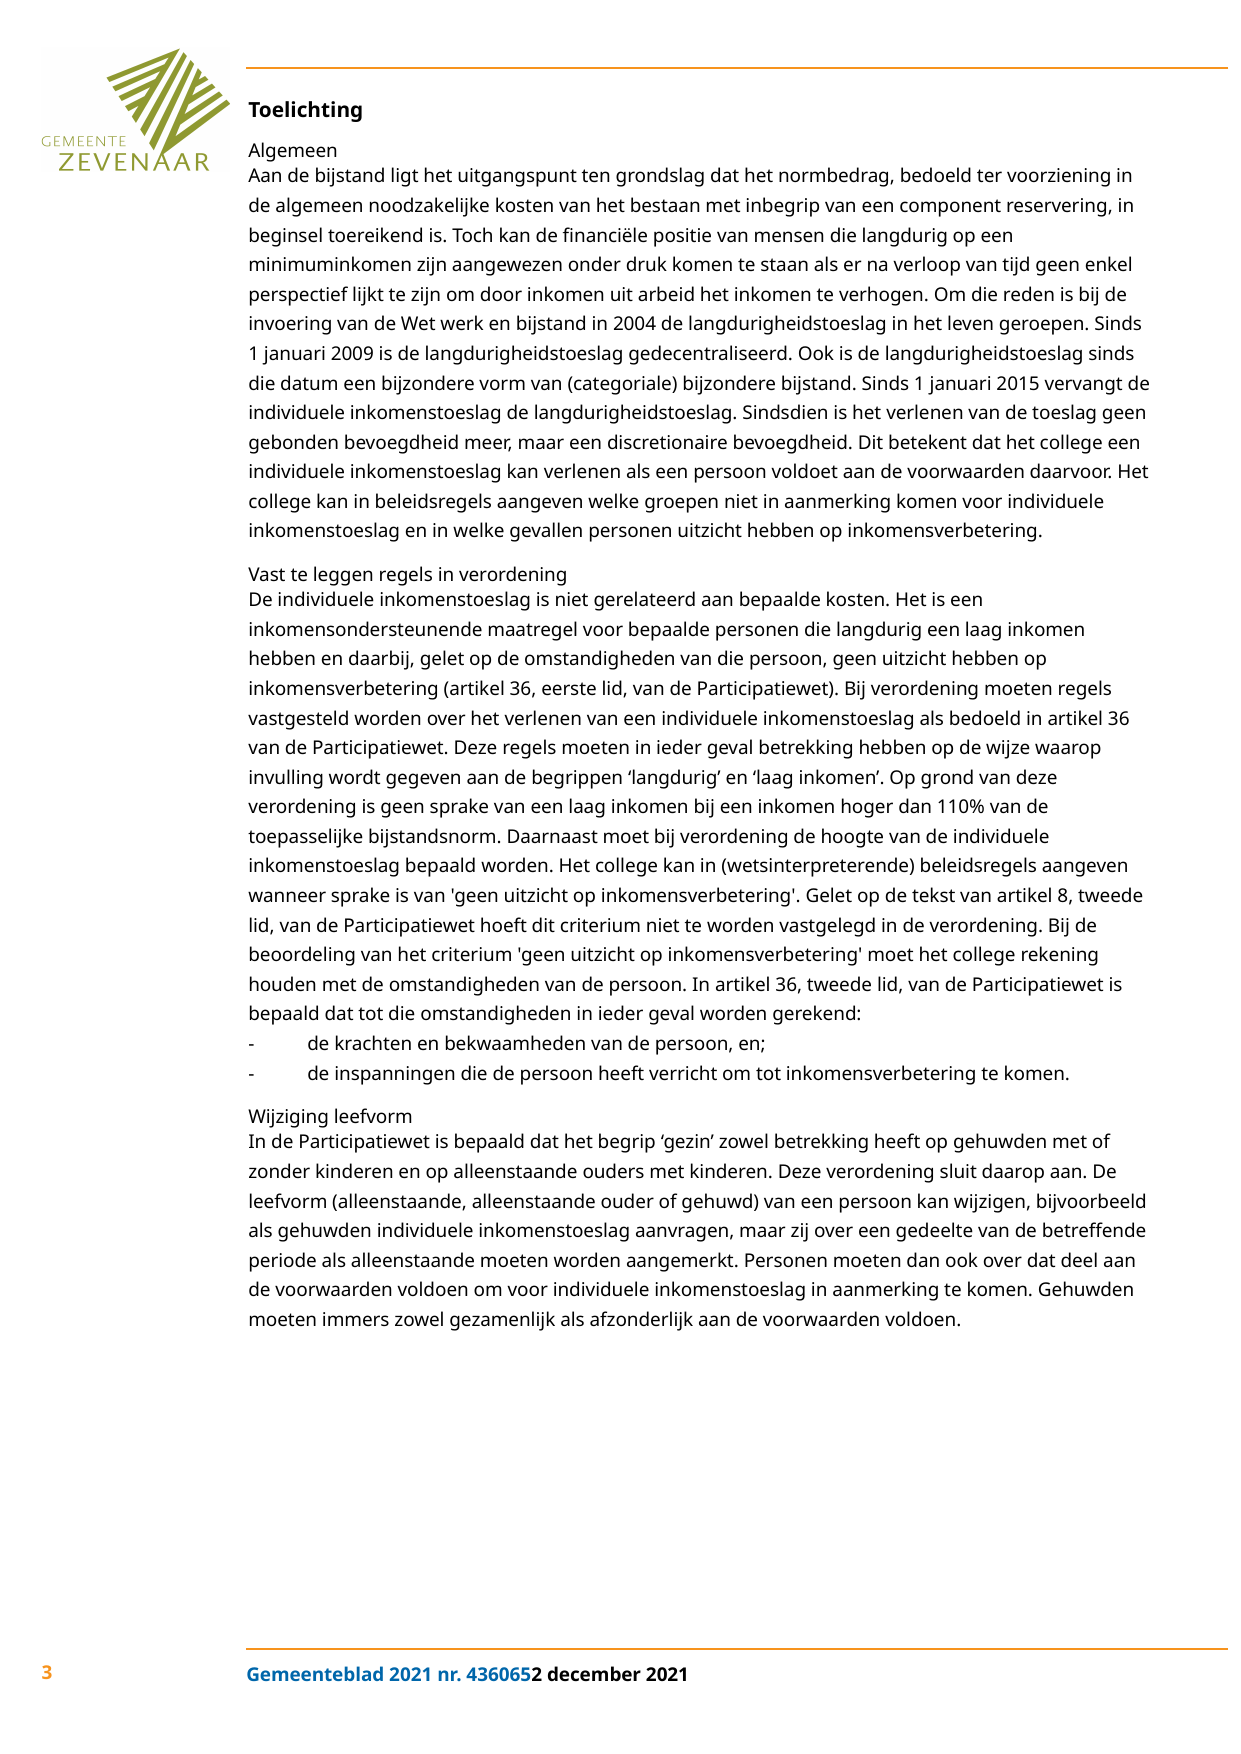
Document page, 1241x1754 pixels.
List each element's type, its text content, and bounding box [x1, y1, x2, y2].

text Wijziging leefvorm [248, 1103, 1152, 1129]
text Algemeen [248, 137, 1152, 163]
text De individuele inkomenstoeslag is niet gerelateerd aan bepaalde kosten. Het is een inkomensondersteunende maatregel voor bepaalde personen die langdurig een laag inkomen hebben en daarbij, gelet op de omstandigheden van die persoon, geen uitzicht hebben op inkomensverbetering (artikel 36, eerste lid, van de Participatiewet). Bij verordening moeten regels vastgesteld worden over het verlenen van een individuele inkomenstoeslag als bedoeld in artikel 36 van de Participatiewet. Deze regels moeten in ieder geval betrekking hebben op de wijze waarop invulling wordt gegeven aan de begrippen ‘langdurig’ en ‘laag inkomen’. Op grond van deze verordening is geen sprake van een laag inkomen bij een inkomen hoger dan 110% van de toepasselijke bijstandsnorm. Daarnaast moet bij verordening de hoogte van de individuele inkomenstoeslag bepaald worden. Het college kan in (wetsinterpreterende) beleidsregels aangeven wanneer sprake is van 'geen uitzicht op inkomensverbetering'. Gelet op de tekst van artikel 8, tweede lid, van de Participatiewet hoeft dit criterium niet te worden vastgelegd in de verordening. Bij de beoordeling van het criterium 'geen uitzicht op inkomensverbetering' moet het college rekening houden met de omstandigheden van de persoon. In artikel 36, tweede lid, van de Participatiewet is bepaald dat tot die omstandigheden in ieder geval worden gerekend: [248, 586, 1152, 1026]
text Aan de bijstand ligt het uitgangspunt ten grondslag dat het normbedrag, bedoeld ter voorziening in de algemeen noodzakelijke kosten van het bestaan met inbegrip van een component reservering, in beginsel toereikend is. Toch kan de financiële positie van mensen die langdurig op een minimuminkomen zijn aangewezen onder druk komen te staan als er na verloop van tijd geen enkel perspectief lijkt te zijn om door inkomen uit arbeid het inkomen te verhogen. Om die reden is bij de invoering van de Wet werk en bijstand in 2004 de langdurigheidstoeslag in het leven geroepen. Sinds 1 januari 2009 is de langdurigheidstoeslag gedecentraliseerd. Ook is de langdurigheidstoeslag sinds die datum een bijzondere vorm van (categoriale) bijzondere bijstand. Sinds 1 januari 2015 vervangt de individuele inkomenstoeslag de langdurigheidstoeslag. Sindsdien is het verlenen van de toeslag geen gebonden bevoegdheid meer, maar een discretionaire bevoegdheid. Dit betekent dat het college een individuele inkomenstoeslag kan verlenen als een persoon voldoet aan de voorwaarden daarvoor. Het college kan in beleidsregels aangeven welke groepen niet in aanmerking komen voor individuele inkomenstoeslag en in welke gevallen personen uitzicht hebben op inkomensverbetering. [248, 163, 1152, 543]
picture [41, 47, 231, 172]
text Vast te leggen regels in verordening [248, 561, 1152, 586]
list de krachten en bekwaamheden van de persoon, en; [248, 1030, 1152, 1056]
list de inspanningen die de persoon heeft verricht om tot inkomensverbetering te komen. [248, 1060, 1152, 1086]
text Toelichting [248, 95, 1152, 123]
text In de Participatiewet is bepaald dat het begrip ‘gezin’ zowel betrekking heeft op gehuwden met of zonder kinderen en op alleenstaande ouders met kinderen. Deze verordening sluit daarop aan. De leefvorm (alleenstaande, alleenstaande ouder of gehuwd) van een persoon kan wijzigen, bijvoorbeeld als gehuwden individuele inkomenstoeslag aanvragen, maar zij over een gedeelte van de betreffende periode als alleenstaande moeten worden aangemerkt. Personen moeten dan ook over dat deel aan de voorwaarden voldoen om voor individuele inkomenstoeslag in aanmerking te komen. Gehuwden moeten immers zowel gezamenlijk als afzonderlijk aan de voorwaarden voldoen. [248, 1129, 1152, 1332]
